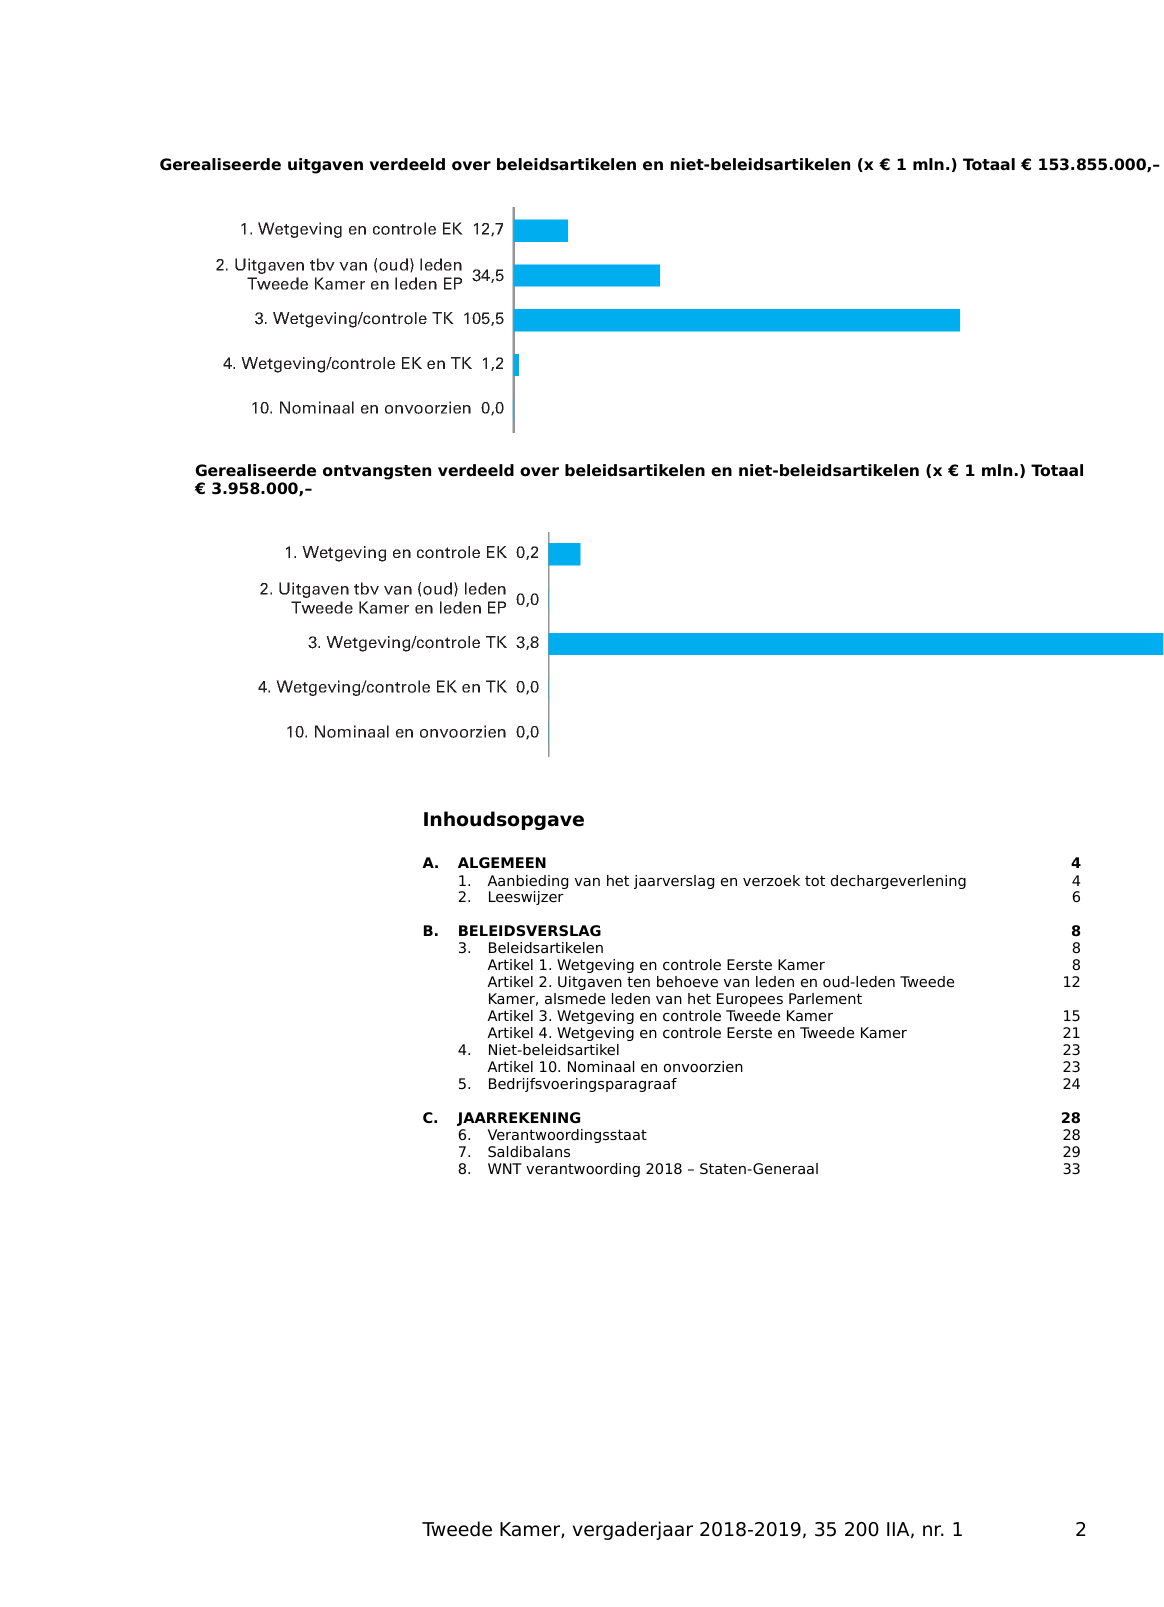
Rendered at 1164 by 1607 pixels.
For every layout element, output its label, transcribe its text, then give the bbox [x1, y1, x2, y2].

table_header ALGEMEEN [452, 855, 1013, 872]
picture [159, 207, 1164, 433]
text Gerealiseerde ontvangsten verdeeld over beleidsartikelen en niet-beleidsartikelen (x € 1 mln.) Totaal € 3.958.000,– [195, 462, 1163, 498]
table_cell Beleidsartikelen [481, 940, 1013, 957]
table_cell 8 [1013, 923, 1087, 940]
table_cell 21 [1013, 1025, 1087, 1042]
table_cell Saldibalans [481, 1144, 1013, 1161]
subtitle Inhoudsopgave [422, 808, 1087, 830]
table_cell Artikel 3. Wetgeving en controle Tweede Kamer [481, 1008, 1013, 1025]
table_cell [422, 1127, 452, 1144]
table_cell 8 [1013, 940, 1087, 957]
table_cell 3. [452, 940, 481, 957]
table_cell Bedrijfsvoeringsparagraaf [481, 1076, 1013, 1093]
table_cell [1013, 906, 1087, 923]
table_cell [422, 940, 452, 957]
table_cell 28 [1013, 1127, 1087, 1144]
table_cell 6. [452, 1127, 481, 1144]
table_cell [422, 957, 452, 974]
table_cell 23 [1013, 1042, 1087, 1059]
table_cell [452, 1059, 481, 1076]
table_cell 29 [1013, 1144, 1087, 1161]
table_cell 7. [452, 1144, 481, 1161]
table_cell JAARREKENING [452, 1110, 1013, 1127]
table_cell [452, 1093, 481, 1110]
table_cell 2. [452, 889, 481, 906]
table_cell 24 [1013, 1076, 1087, 1093]
table_cell [452, 906, 481, 923]
table_cell [452, 1025, 481, 1042]
table_cell [422, 1008, 452, 1025]
table_cell 6 [1013, 889, 1087, 906]
table_cell 4 [1013, 873, 1087, 889]
table_cell C. [422, 1110, 452, 1127]
table_cell 8. [452, 1161, 481, 1178]
text Gerealiseerde uitgaven verdeeld over beleidsartikelen en niet-beleidsartikelen (x € 1 mln.) Totaal € 153.855.000,– [159, 156, 1163, 174]
table_cell [1013, 1093, 1087, 1110]
table_cell [422, 1042, 452, 1059]
table_cell 8 [1013, 957, 1087, 974]
table_cell WNT verantwoording 2018 – Staten-Generaal [481, 1161, 1013, 1178]
table_cell [422, 906, 452, 923]
table_cell [422, 1161, 452, 1178]
table_cell [481, 906, 1013, 923]
table_cell 28 [1013, 1110, 1087, 1127]
table_cell [422, 1076, 452, 1093]
table_cell Verantwoordingsstaat [481, 1127, 1013, 1144]
table_cell 4. [452, 1042, 481, 1059]
table_cell 1. [452, 873, 481, 889]
table_cell 33 [1013, 1161, 1087, 1178]
table_cell Artikel 2. Uitgaven ten behoeve van leden en oud-leden Tweede Kamer, alsmede leden van het Europees Parlement [481, 974, 1013, 1008]
table_cell [422, 873, 452, 889]
table_cell B. [422, 923, 452, 940]
picture [194, 532, 1164, 757]
table_cell Artikel 1. Wetgeving en controle Eerste Kamer [481, 957, 1013, 974]
table_cell Artikel 4. Wetgeving en controle Eerste en Tweede Kamer [481, 1025, 1013, 1042]
table_cell [422, 1093, 452, 1110]
table_cell 5. [452, 1076, 481, 1093]
table_cell [452, 957, 481, 974]
table_cell Niet-beleidsartikel [481, 1042, 1013, 1059]
table_cell [422, 1144, 452, 1161]
table_cell 15 [1013, 1008, 1087, 1025]
table_cell Leeswijzer [481, 889, 1013, 906]
table_cell Aanbieding van het jaarverslag en verzoek tot dechargeverlening [481, 873, 1013, 889]
table_cell BELEIDSVERSLAG [452, 923, 1013, 940]
table_cell 23 [1013, 1059, 1087, 1076]
table_cell [452, 1008, 481, 1025]
table_cell [422, 1025, 452, 1042]
table_cell [452, 974, 481, 1008]
table_cell [422, 889, 452, 906]
table_cell Artikel 10. Nominaal en onvoorzien [481, 1059, 1013, 1076]
table_header 4 [1013, 855, 1087, 872]
table_cell [422, 1059, 452, 1076]
table_cell [422, 974, 452, 1008]
table_header A. [422, 855, 452, 872]
table_cell [481, 1093, 1013, 1110]
table_cell 12 [1013, 974, 1087, 1008]
